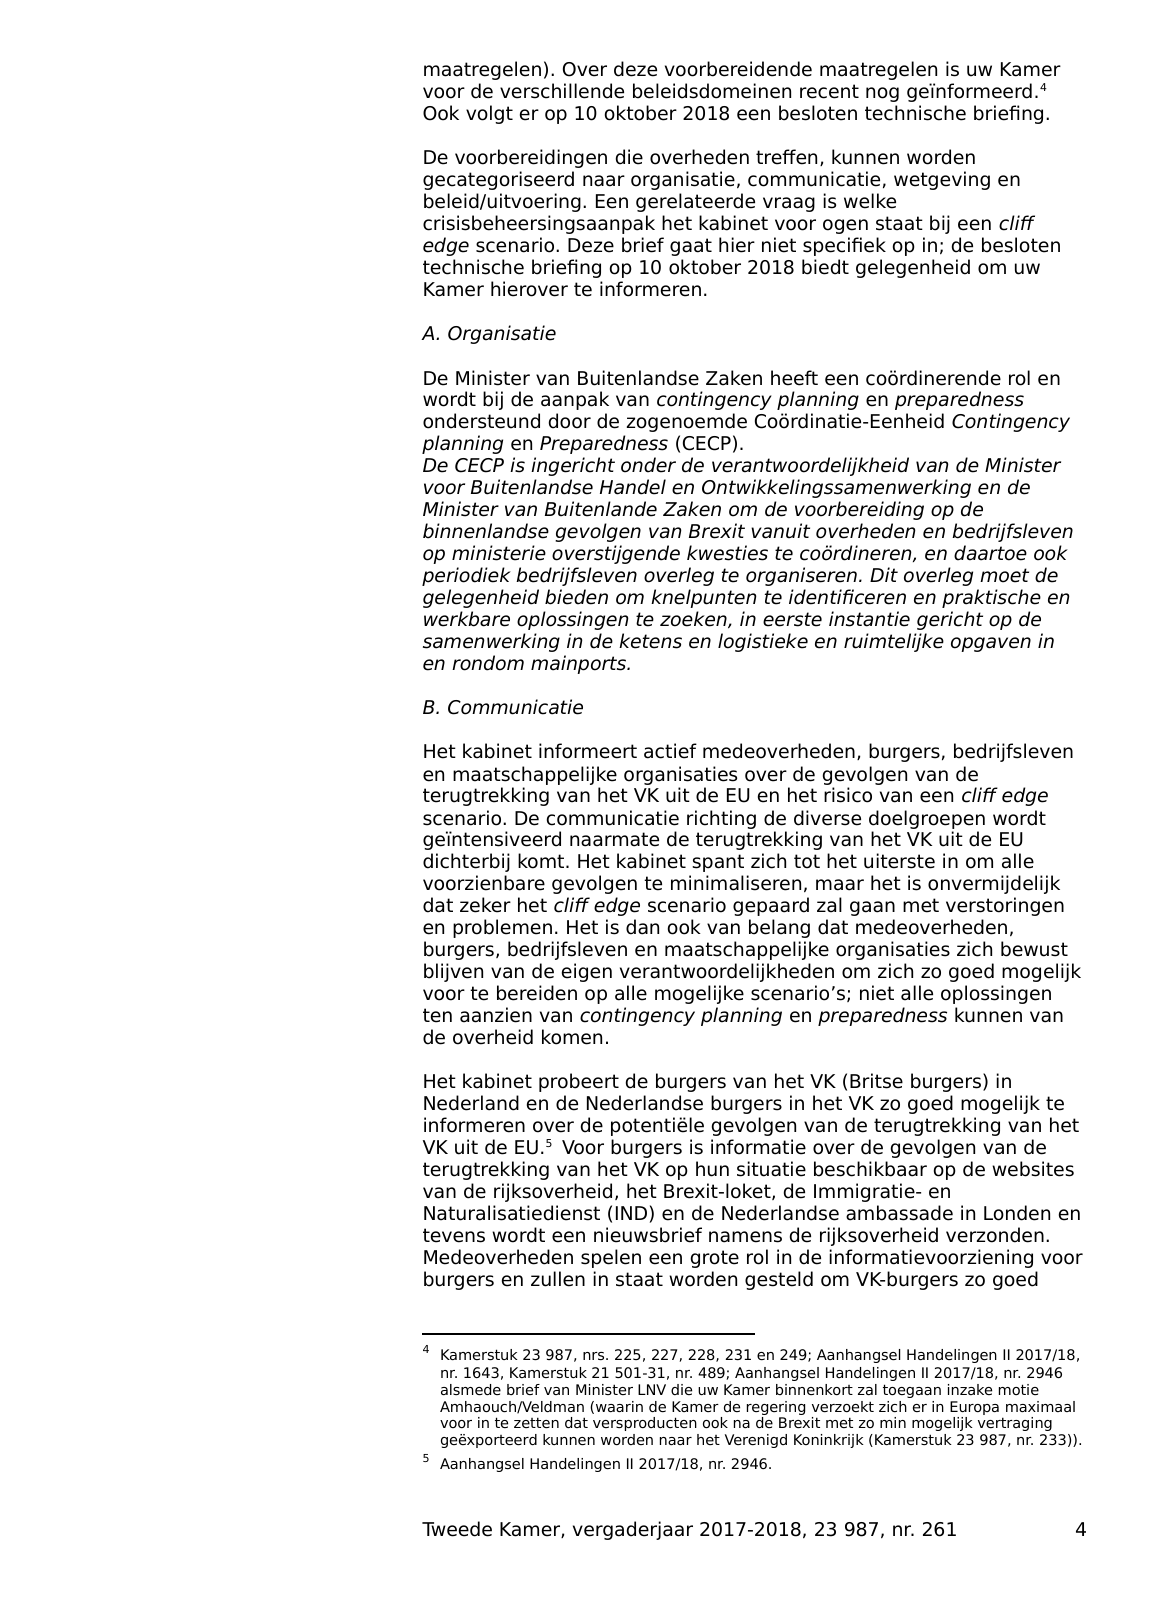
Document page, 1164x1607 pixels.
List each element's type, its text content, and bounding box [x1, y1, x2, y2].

text maatregelen). Over deze voorbereidende maatregelen is uw Kamer voor de verschillende beleidsdomeinen recent nog geïnformeerd. Ook volgt er op 10 oktober 2018 een besloten technische briefing. [422, 59, 1087, 125]
text De Minister van Buitenlandse Zaken heeft een coördinerende rol en wordt bij de aanpak van contingency planning en preparedness ondersteund door de zogenoemde Coördinatie-Eenheid Contingency planning en Preparedness (CECP). [422, 367, 1087, 455]
text Het kabinet probeert de burgers van het VK (Britse burgers) in Nederland en de Nederlandse burgers in het VK zo goed mogelijk te informeren over de potentiële gevolgen van de terugtrekking van het VK uit de EU. Voor burgers is informatie over de gevolgen van de terugtrekking van het VK op hun situatie beschikbaar op de websites van de rijksoverheid, het Brexit-loket, de Immigratie- en Naturalisatiedienst (IND) en de Nederlandse ambassade in Londen en tevens wordt een nieuwsbrief namens de rijksoverheid verzonden. Medeoverheden spelen een grote rol in de informatievoorziening voor burgers en zullen in staat worden gesteld om VK-burgers zo goed [422, 1071, 1087, 1291]
text Aanhangsel Handelingen II 2017/18, nr. 2946. [422, 1452, 1087, 1474]
text Het kabinet informeert actief medeoverheden, burgers, bedrijfsleven en maatschappelijke organisaties over de gevolgen van de terugtrekking van het VK uit de EU en het risico van een cliff edge scenario. De communicatie richting de diverse doelgroepen wordt geïntensiveerd naarmate de terugtrekking van het VK uit de EU dichterbij komt. Het kabinet spant zich tot het uiterste in om alle voorzienbare gevolgen te minimaliseren, maar het is onvermijdelijk dat zeker het cliff edge scenario gepaard zal gaan met verstoringen en problemen. Het is dan ook van belang dat medeoverheden, burgers, bedrijfsleven en maatschappelijke organisaties zich bewust blijven van de eigen verantwoordelijkheden om zich zo goed mogelijk voor te bereiden op alle mogelijke scenario’s; niet alle oplossingen ten aanzien van contingency planning en preparedness kunnen van de overheid komen. [422, 741, 1087, 1049]
text De voorbereidingen die overheden treffen, kunnen worden gecategoriseerd naar organisatie, communicatie, wetgeving en beleid/uitvoering. Een gerelateerde vraag is welke crisisbeheersingsaanpak het kabinet voor ogen staat bij een cliff edge scenario. Deze brief gaat hier niet specifiek op in; de besloten technische briefing op 10 oktober 2018 biedt gelegenheid om uw Kamer hierover te informeren. [422, 147, 1087, 301]
subtitle B. Communicatie [422, 697, 1087, 719]
text Kamerstuk 23 987, nrs. 225, 227, 228, 231 en 249; Aanhangsel Handelingen II 2017/18, nr. 1643, Kamerstuk 21 501-31, nr. 489; Aanhangsel Handelingen II 2017/18, nr. 2946 alsmede brief van Minister LNV die uw Kamer binnenkort zal toegaan inzake motie Amhaouch/Veldman (waarin de Kamer de regering verzoekt zich er in Europa maximaal voor in te zetten dat versproducten ook na de Brexit met zo min mogelijk vertraging geëxporteerd kunnen worden naar het Verenigd Koninkrijk (Kamerstuk 23 987, nr. 233)). [422, 1343, 1087, 1449]
subtitle A. Organisatie [422, 323, 1087, 345]
text De CECP is ingericht onder de verantwoordelijkheid van de Minister voor Buitenlandse Handel en Ontwikkelingssamenwerking en de Minister van Buitenlande Zaken om de voorbereiding op de binnenlandse gevolgen van Brexit vanuit overheden en bedrijfsleven op ministerie overstijgende kwesties te coördineren, en daartoe ook periodiek bedrijfsleven overleg te organiseren. Dit overleg moet de gelegenheid bieden om knelpunten te identificeren en praktische en werkbare oplossingen te zoeken, in eerste instantie gericht op de samenwerking in de ketens en logistieke en ruimtelijke opgaven in en rondom mainports. [422, 455, 1087, 675]
